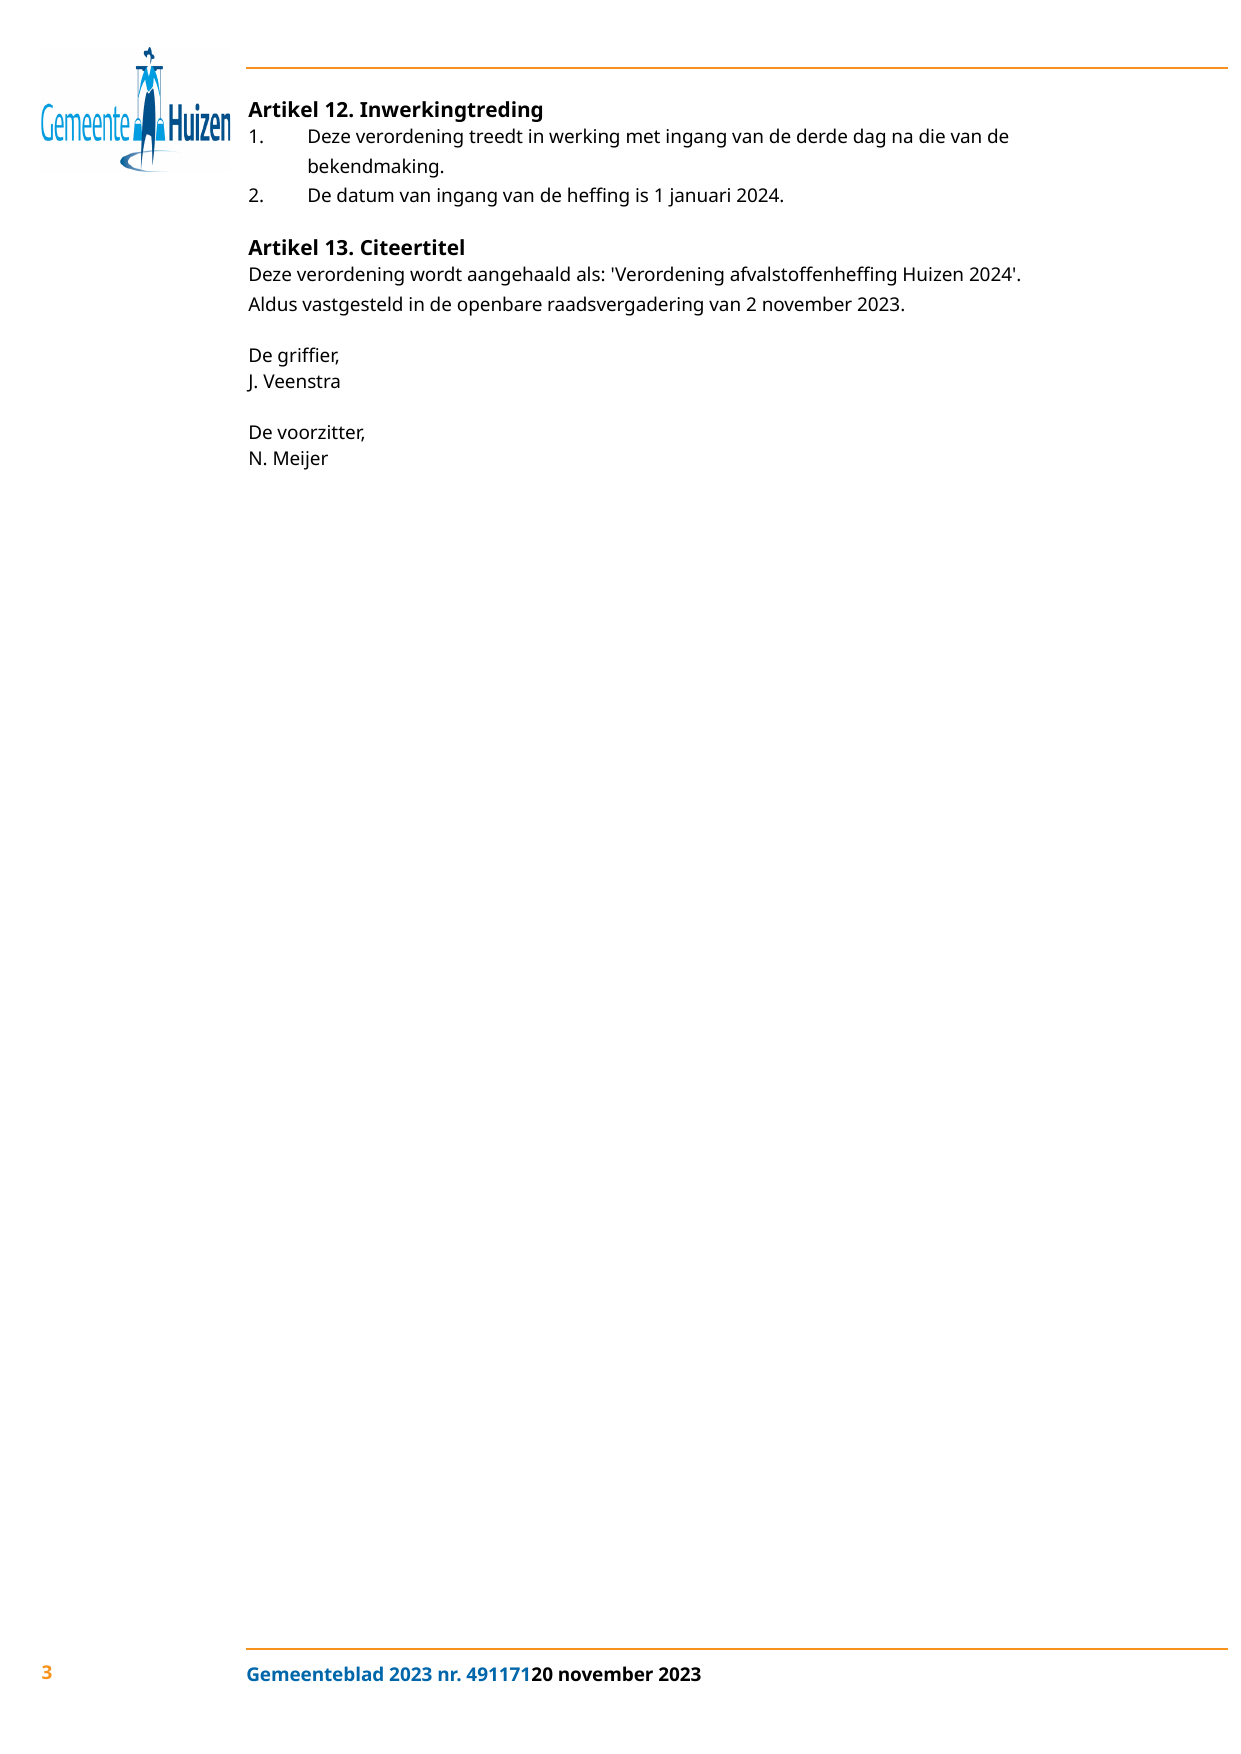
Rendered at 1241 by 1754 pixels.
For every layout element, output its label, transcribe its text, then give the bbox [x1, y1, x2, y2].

list Deze verordening treedt in werking met ingang van de derde dag na die van de bekendmaking. [248, 123, 1152, 178]
list De datum van ingang van de heffing is 1 januari 2024. [248, 182, 1152, 208]
text Deze verordening wordt aangehaald als: 'Verordening afvalstoffenheffing Huizen 2024'. [248, 261, 1152, 287]
text Aldus vastgesteld in de openbare raadsvergadering van 2 november 2023. [248, 291, 1152, 317]
text De griffier, [248, 342, 1152, 368]
picture [41, 47, 231, 172]
text Artikel 12. Inwerkingtreding [248, 95, 1152, 123]
text N. Meijer [248, 445, 1152, 471]
text Artikel 13. Citeertitel [248, 233, 1152, 261]
text J. Veenstra [248, 368, 1152, 394]
text De voorzitter, [248, 419, 1152, 445]
